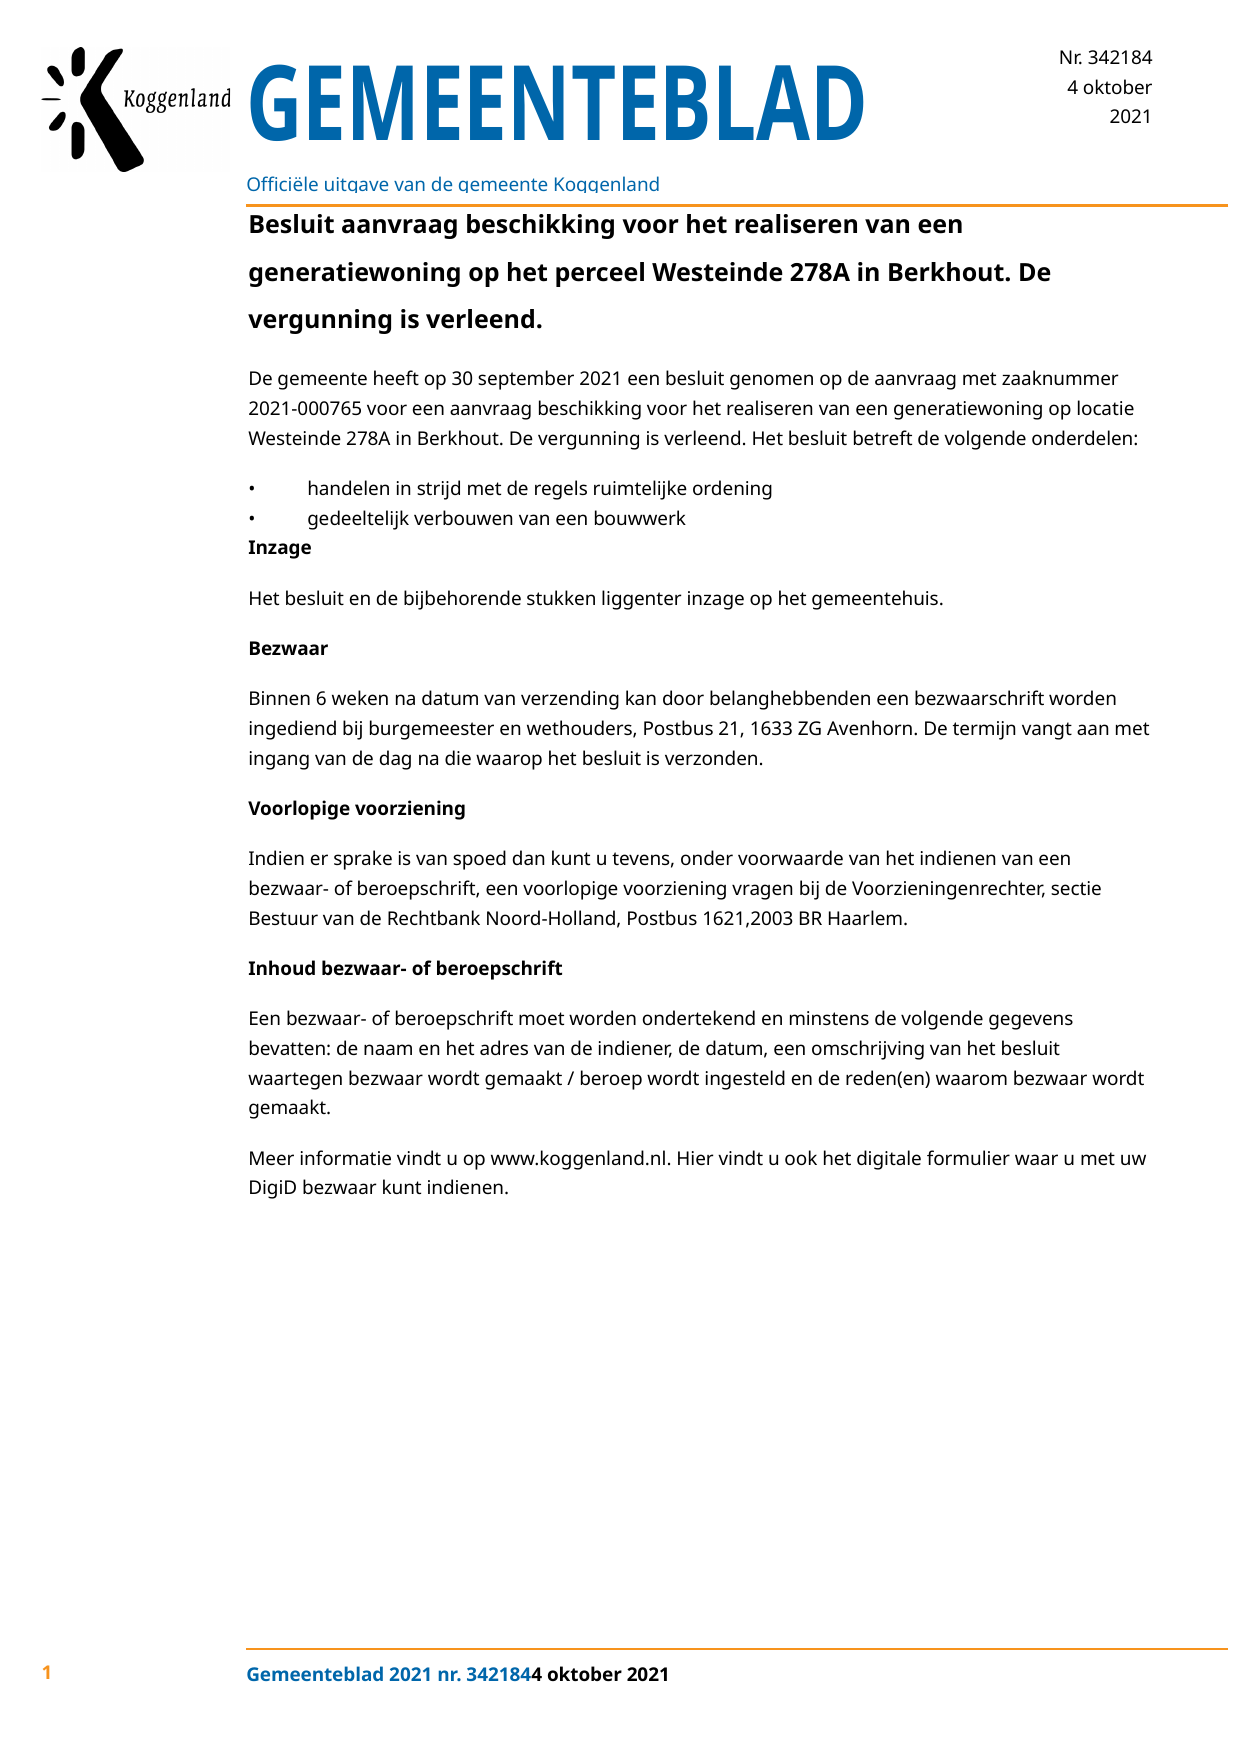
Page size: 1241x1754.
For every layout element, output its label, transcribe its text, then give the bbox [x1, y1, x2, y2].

text Meer informatie vindt u op www.koggenland.nl. Hier vindt u ook het digitale formulier waar u met uw DigiD bezwaar kunt indienen. [248, 1145, 1152, 1200]
list handelen in strijd met de regels ruimtelijke ordening [248, 475, 1152, 501]
list gedeeltelijk verbouwen van een bouwwerk [248, 505, 1152, 530]
text Voorlopige voorziening [248, 795, 1152, 821]
text Indien er sprake is van spoed dan kunt u tevens, onder voorwaarde van het indienen van een bezwaar- of beroepschrift, een voorlopige voorziening vragen bij de Voorzieningenrechter, sectie Bestuur van de Rechtbank Noord-Holland, Postbus 1621,2003 BR Haarlem. [248, 846, 1152, 930]
text Het besluit en de bijbehorende stukken liggenter inzage op het gemeentehuis. [248, 585, 1152, 610]
text Een bezwaar- of beroepschrift moet worden ondertekend en minstens de volgende gegevens bevatten: de naam en het adres van de indiener, de datum, een omschrijving van het besluit waartegen bezwaar wordt gemaakt / beroep wordt ingesteld en de reden(en) waarom bezwaar wordt gemaakt. [248, 1006, 1152, 1120]
text Inzage [248, 534, 1152, 560]
text Binnen 6 weken na datum van verzending kan door belanghebbenden een bezwaarschrift worden ingediend bij burgemeester en wethouders, Postbus 21, 1633 ZG Avenhorn. De termijn vangt aan met ingang van de dag na die waarop het besluit is verzonden. [248, 686, 1152, 770]
text Bezwaar [248, 635, 1152, 661]
text Inhoud bezwaar- of beroepschrift [248, 955, 1152, 981]
text De gemeente heeft op 30 september 2021 een besluit genomen op de aanvraag met zaaknummer 2021-000765 voor een aanvraag beschikking voor het realiseren van een generatiewoning op locatie Westeinde 278A in Berkhout. De vergunning is verleend. Het besluit betreft de volgende onderdelen: [248, 366, 1152, 450]
picture [41, 47, 231, 172]
text Besluit aanvraag beschikking voor het realiseren van een generatiewoning op het perceel Westeinde 278A in Berkhout. De vergunning is verleend. [248, 207, 1152, 336]
